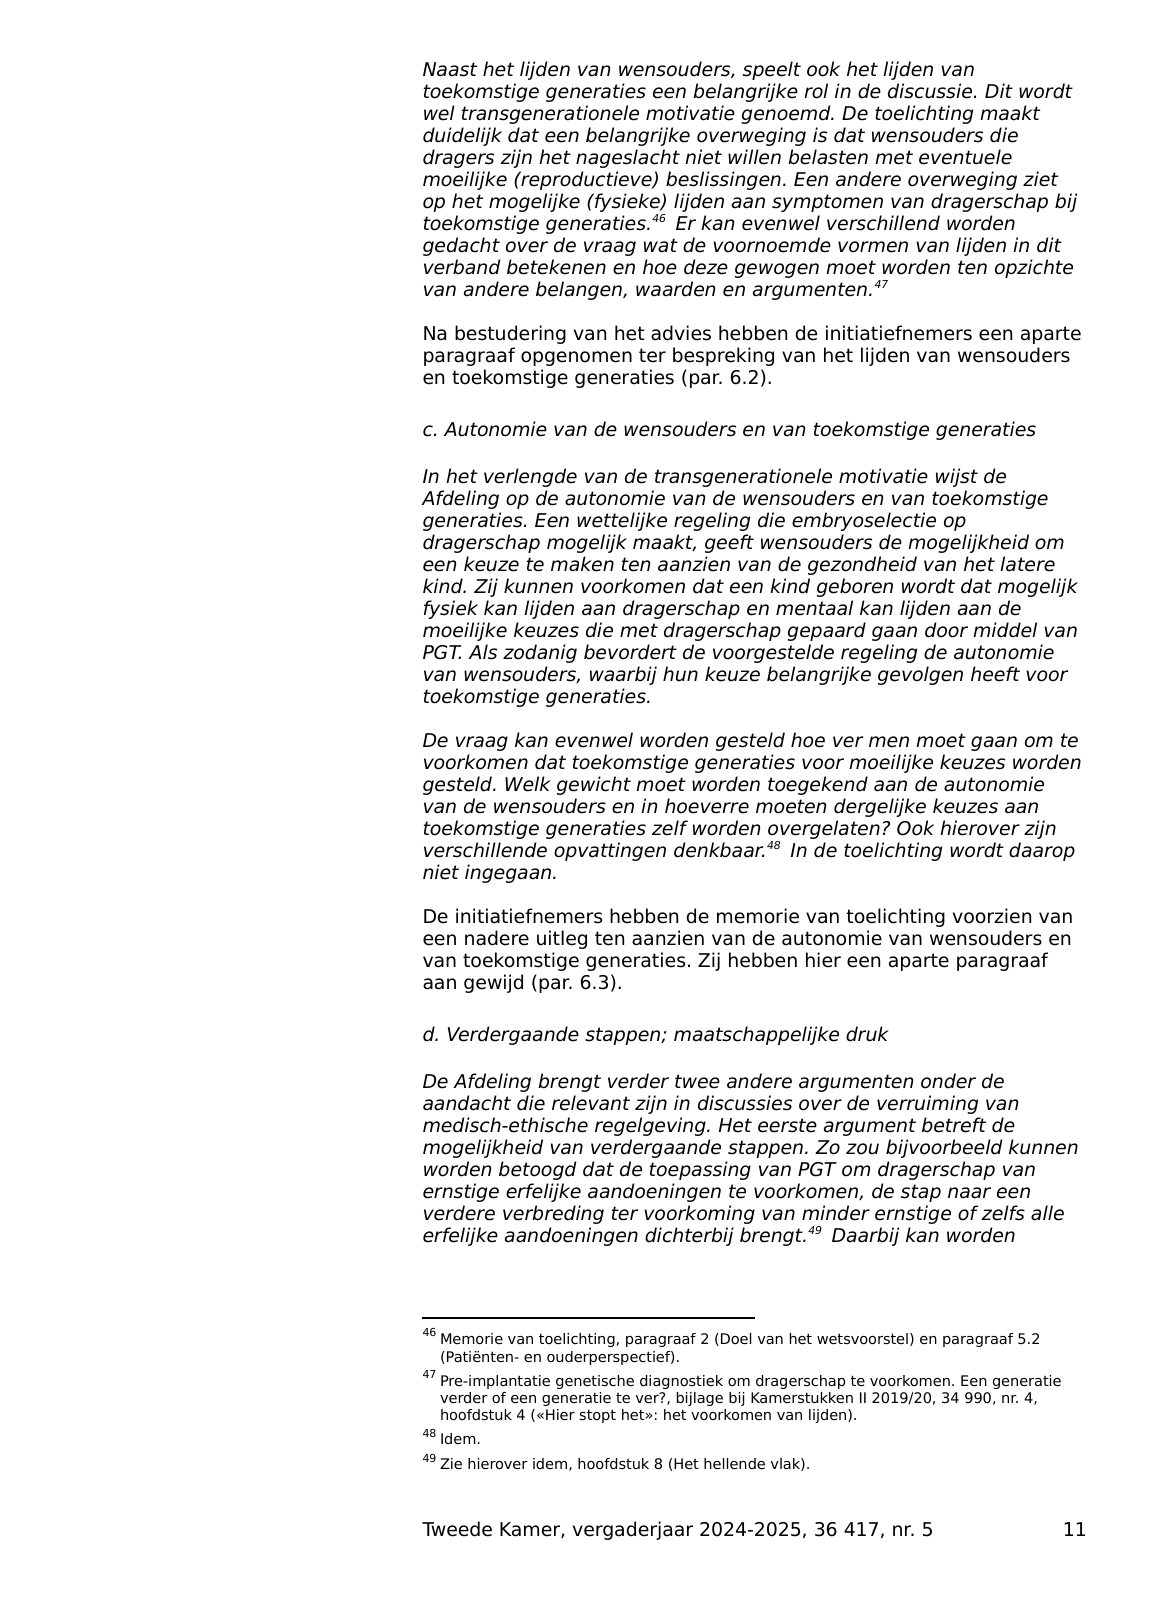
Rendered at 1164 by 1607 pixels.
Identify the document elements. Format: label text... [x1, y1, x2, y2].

text In het verlengde van de transgenerationele motivatie wijst de Afdeling op de autonomie van de wensouders en van toekomstige generaties. Een wettelijke regeling die embryoselectie op dragerschap mogelijk maakt, geeft wensouders de mogelijkheid om een keuze te maken ten aanzien van de gezondheid van het latere kind. Zij kunnen voorkomen dat een kind geboren wordt dat mogelijk fysiek kan lijden aan dragerschap en mentaal kan lijden aan de moeilijke keuzes die met dragerschap gepaard gaan door middel van PGT. Als zodanig bevordert de voorgestelde regeling de autonomie van wensouders, waarbij hun keuze belangrijke gevolgen heeft voor toekomstige generaties. [422, 466, 1087, 708]
text De Afdeling brengt verder twee andere argumenten onder de aandacht die relevant zijn in discussies over de verruiming van medisch-ethische regelgeving. Het eerste argument betreft de mogelijkheid van verdergaande stappen. Zo zou bijvoorbeeld kunnen worden betoogd dat de toepassing van PGT om dragerschap van ernstige erfelijke aandoeningen te voorkomen, de stap naar een verdere verbreding ter voorkoming van minder ernstige of zelfs alle erfelijke aandoeningen dichterbij brengt. Daarbij kan worden [422, 1071, 1087, 1247]
text Naast het lijden van wensouders, speelt ook het lijden van toekomstige generaties een belangrijke rol in de discussie. Dit wordt wel transgenerationele motivatie genoemd. De toelichting maakt duidelijk dat een belangrijke overweging is dat wensouders die dragers zijn het nageslacht niet willen belasten met eventuele moeilijke (reproductieve) beslissingen. Een andere overweging ziet op het mogelijke (fysieke) lijden aan symptomen van dragerschap bij toekomstige generaties. Er kan evenwel verschillend worden gedacht over de vraag wat de voornoemde vormen van lijden in dit verband betekenen en hoe deze gewogen moet worden ten opzichte van andere belangen, waarden en argumenten. [422, 59, 1087, 301]
text Pre-implantatie genetische diagnostiek om dragerschap te voorkomen. Een generatie verder of een generatie te ver?, bijlage bij Kamerstukken II 2019/20, 34 990, nr. 4, hoofdstuk 4 («Hier stopt het»: het voorkomen van lijden). [422, 1368, 1087, 1424]
text Na bestudering van het advies hebben de initiatiefnemers een aparte paragraaf opgenomen ter bespreking van het lijden van wensouders en toekomstige generaties (par. 6.2). [422, 323, 1087, 389]
text Memorie van toelichting, paragraaf 2 (Doel van het wetsvoorstel) en paragraaf 5.2 (Patiënten- en ouderperspectief). [422, 1327, 1087, 1366]
subtitle c. Autonomie van de wensouders en van toekomstige generaties [422, 419, 1087, 441]
subtitle d. Verdergaande stappen; maatschappelijke druk [422, 1024, 1087, 1046]
text De vraag kan evenwel worden gesteld hoe ver men moet gaan om te voorkomen dat toekomstige generaties voor moeilijke keuzes worden gesteld. Welk gewicht moet worden toegekend aan de autonomie van de wensouders en in hoeverre moeten dergelijke keuzes aan toekomstige generaties zelf worden overgelaten? Ook hierover zijn verschillende opvattingen denkbaar. In de toelichting wordt daarop niet ingegaan. [422, 730, 1087, 884]
text Idem. [422, 1427, 1087, 1449]
text Zie hierover idem, hoofdstuk 8 (Het hellende vlak). [422, 1452, 1087, 1474]
text De initiatiefnemers hebben de memorie van toelichting voorzien van een nadere uitleg ten aanzien van de autonomie van wensouders en van toekomstige generaties. Zij hebben hier een aparte paragraaf aan gewijd (par. 6.3). [422, 906, 1087, 994]
